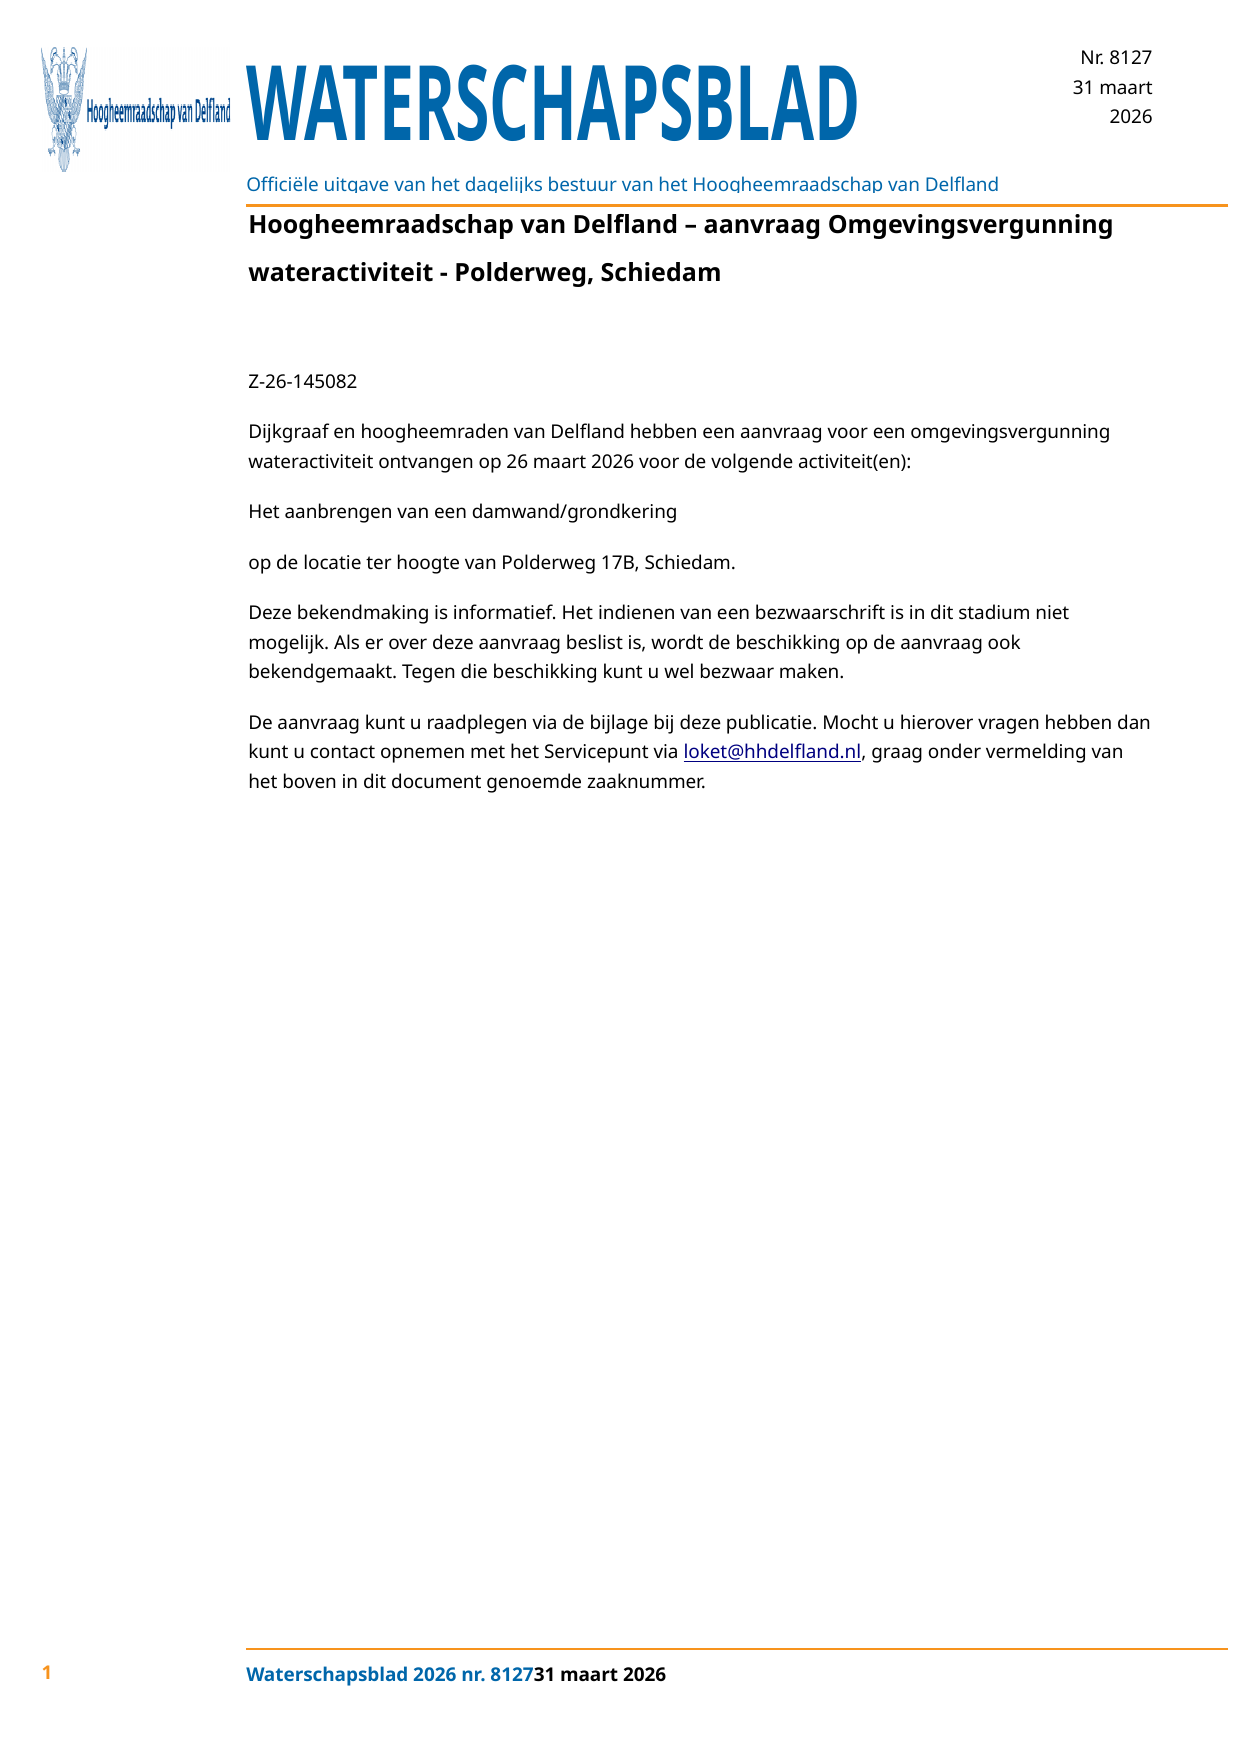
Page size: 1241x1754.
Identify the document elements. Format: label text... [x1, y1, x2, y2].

text De aanvraag kunt u raadplegen via de bijlage bij deze publicatie. Mocht u hierover vragen hebben dan kunt u contact opnemen met het Servicepunt via loket@hhdelfland.nl, graag onder vermelding van het boven in dit document genoemde zaaknummer. [248, 709, 1152, 794]
text Hoogheemraadschap van Delfland – aanvraag Omgevingsvergunning wateractiviteit - Polderweg, Schiedam [248, 207, 1152, 288]
text op de locatie ter hoogte van Polderweg 17B, Schiedam. [248, 549, 1152, 575]
text Z-26-145082 [248, 368, 1152, 394]
picture [41, 47, 231, 172]
text Het aanbrengen van een damwand/grondkering [248, 499, 1152, 524]
text Dijkgraaf en hoogheemraden van Delfland hebben een aanvraag voor een omgevingsvergunning wateractiviteit ontvangen op 26 maart 2026 voor de volgende activiteit(en): [248, 419, 1152, 474]
text Deze bekendmaking is informatief. Het indienen van een bezwaarschrift is in dit stadium niet mogelijk. Als er over deze aanvraag beslist is, wordt de beschikking op de aanvraag ook bekendgemaakt. Tegen die beschikking kunt u wel bezwaar maken. [248, 599, 1152, 684]
